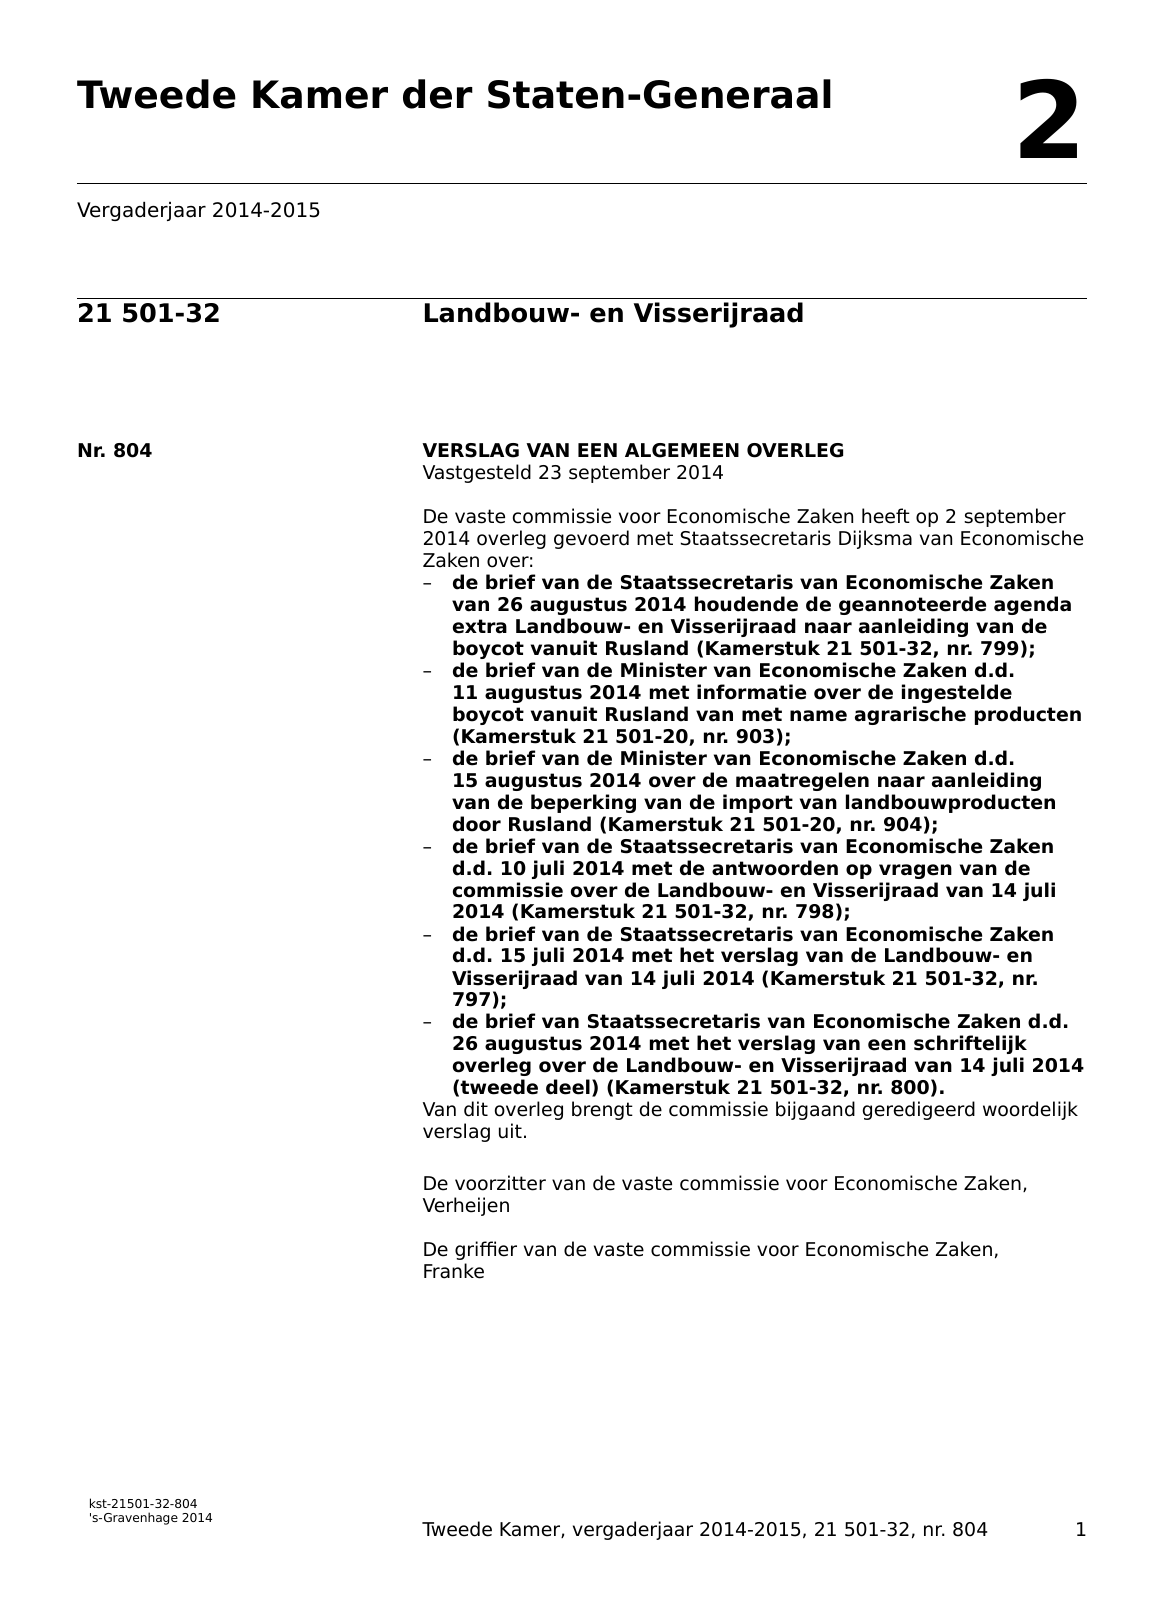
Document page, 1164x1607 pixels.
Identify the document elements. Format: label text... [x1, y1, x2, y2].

text Vastgesteld 23 september 2014 [422, 462, 1087, 484]
text Van dit overleg brengt de commissie bijgaand geredigeerd woordelijk verslag uit. [422, 1099, 1087, 1143]
text De griffier van de vaste commissie voor Economische Zaken, Franke [422, 1239, 1087, 1283]
subtitle Nr. 804 VERSLAG VAN EEN ALGEMEEN OVERLEG [77, 440, 1087, 462]
table_cell Vergaderjaar 2014-2015 [77, 184, 1087, 298]
text – de brief van de Staatssecretaris van Economische Zaken van 26 augustus 2014 houdende de geannoteerde agenda extra Landbouw- en Visserijraad naar aanleiding van de boycot vanuit Rusland (Kamerstuk 21 501-32, nr. 799); [422, 572, 1087, 660]
text – de brief van de Staatssecretaris van Economische Zaken d.d. 15 juli 2014 met het verslag van de Landbouw- en Visserijraad van 14 juli 2014 (Kamerstuk 21 501-32, nr. 797); [422, 923, 1087, 1011]
subtitle 21 501-32 Landbouw- en Visserijraad [77, 299, 1087, 329]
table_header 2 [886, 59, 1087, 183]
table_header Tweede Kamer der Staten-Generaal [77, 59, 886, 183]
text – de brief van de Minister van Economische Zaken d.d. 15 augustus 2014 over de maatregelen naar aanleiding van de beperking van de import van landbouwproducten door Rusland (Kamerstuk 21 501-20, nr. 904); [422, 748, 1087, 836]
text – de brief van Staatssecretaris van Economische Zaken d.d. 26 augustus 2014 met het verslag van een schriftelijk overleg over de Landbouw- en Visserijraad van 14 juli 2014 (tweede deel) (Kamerstuk 21 501-32, nr. 800). [422, 1011, 1087, 1099]
text kst-21501-32-804 [88, 1497, 323, 1511]
text – de brief van de Minister van Economische Zaken d.d. 11 augustus 2014 met informatie over de ingestelde boycot vanuit Rusland van met name agrarische producten (Kamerstuk 21 501-20, nr. 903); [422, 660, 1087, 748]
text – de brief van de Staatssecretaris van Economische Zaken d.d. 10 juli 2014 met de antwoorden op vragen van de commissie over de Landbouw- en Visserijraad van 14 juli 2014 (Kamerstuk 21 501-32, nr. 798); [422, 836, 1087, 923]
text De vaste commissie voor Economische Zaken heeft op 2 september 2014 overleg gevoerd met Staatssecretaris Dijksma van Economische Zaken over: [422, 506, 1087, 572]
text De voorzitter van de vaste commissie voor Economische Zaken, Verheijen [422, 1173, 1087, 1217]
text 's-Gravenhage 2014 [88, 1511, 323, 1525]
